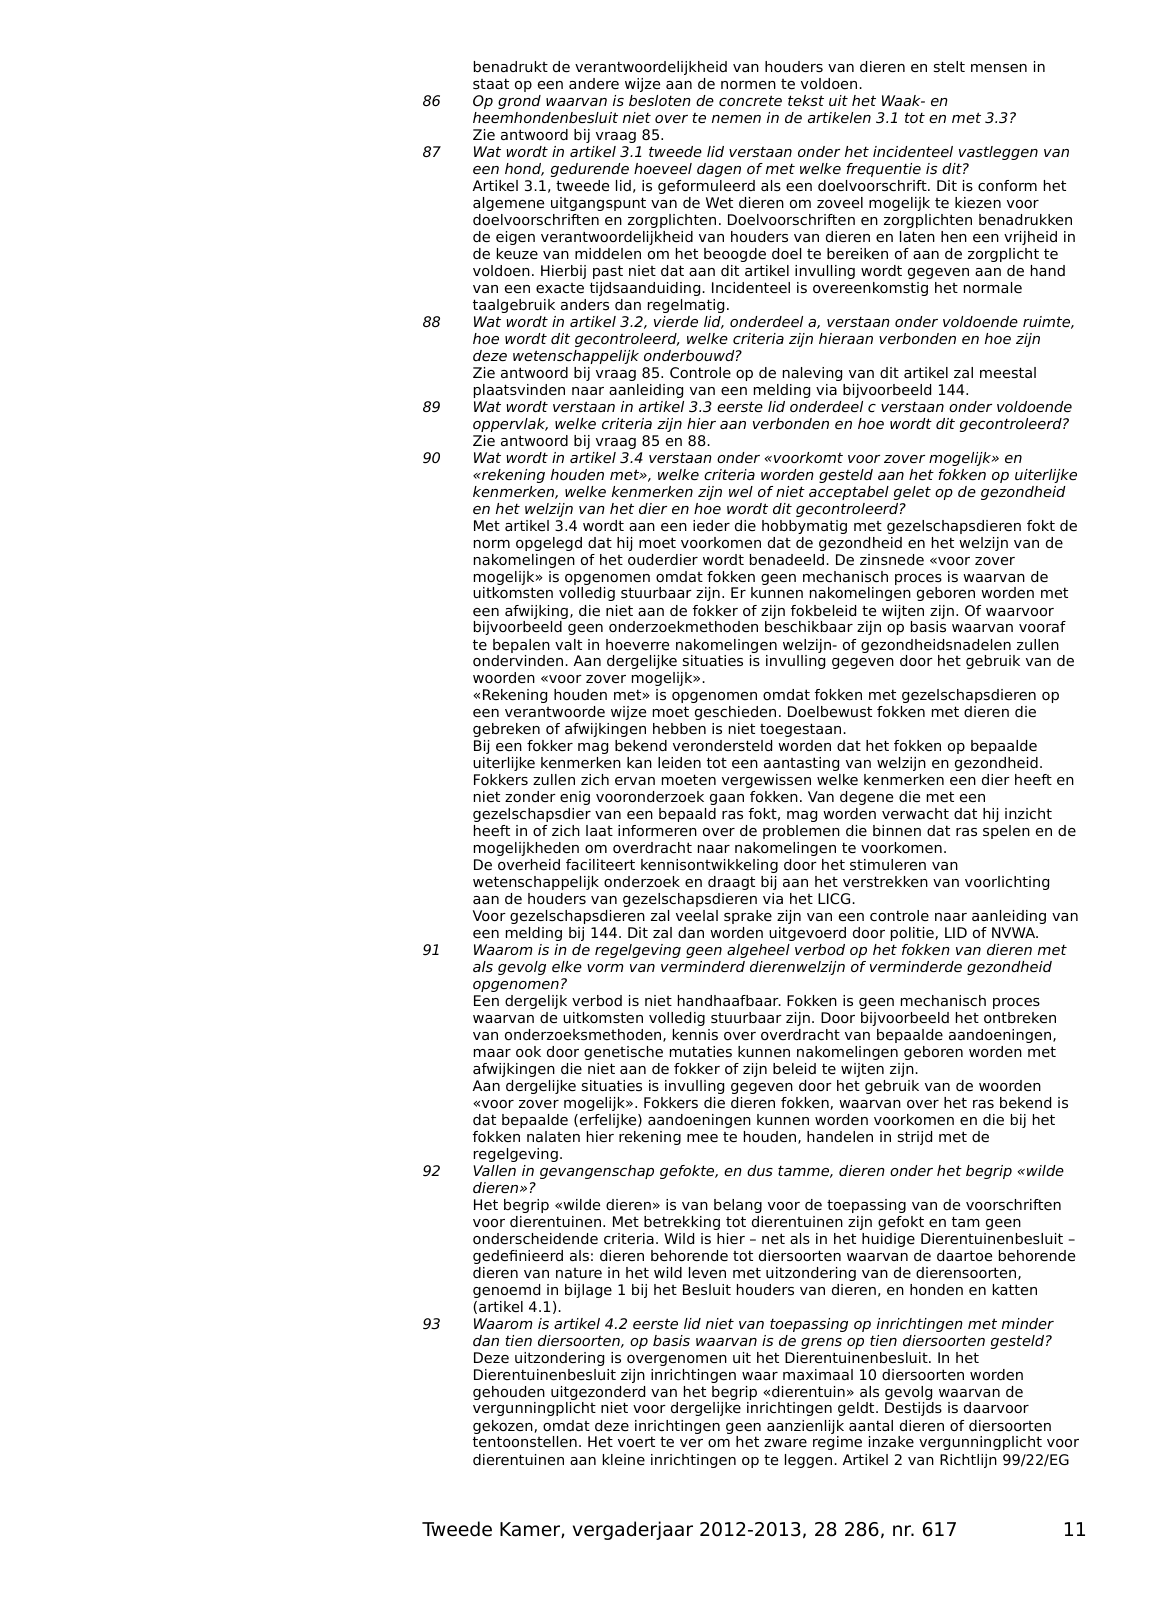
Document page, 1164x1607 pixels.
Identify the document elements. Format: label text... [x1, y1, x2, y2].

table_cell [422, 365, 467, 399]
table_cell 92 [422, 1163, 467, 1197]
table_cell [422, 518, 467, 942]
table_cell 86 [422, 93, 467, 127]
table_cell [422, 993, 467, 1163]
table_cell Zie antwoord bij vraag 85. Controle op de naleving van dit artikel zal meestal plaatsvinden naar aanleiding van een melding via bijvoorbeeld 144. [467, 365, 1087, 399]
table_cell 88 [422, 314, 467, 365]
table_cell Zie antwoord bij vraag 85. [467, 127, 1087, 144]
table_cell Zie antwoord bij vraag 85 en 88. [467, 433, 1087, 449]
table_cell Deze uitzondering is overgenomen uit het Dierentuinenbesluit. In het Dierentuinenbesluit zijn inrichtingen waar maximaal 10 diersoorten worden gehouden uitgezonderd van het begrip «dierentuin» als gevolg waarvan de vergunningplicht niet voor dergelijke inrichtingen geldt. Destijds is daarvoor gekozen, omdat deze inrichtingen geen aanzienlijk aantal dieren of diersoorten tentoonstellen. Het voert te ver om het zware regime inzake vergunningplicht voor dierentuinen aan kleine inrichtingen op te leggen. Artikel 2 van Richtlijn 99/22/EG [467, 1350, 1087, 1468]
table_cell Artikel 3.1, tweede lid, is geformuleerd als een doelvoorschrift. Dit is conform het algemene uitgangspunt van de Wet dieren om zoveel mogelijk te kiezen voor doelvoorschriften en zorgplichten. Doelvoorschriften en zorgplichten benadrukken de eigen verantwoordelijkheid van houders van dieren en laten hen een vrijheid in de keuze van middelen om het beoogde doel te bereiken of aan de zorgplicht te voldoen. Hierbij past niet dat aan dit artikel invulling wordt gegeven aan de hand van een exacte tijdsaanduiding. Incidenteel is overeenkomstig het normale taalgebruik anders dan regelmatig. [467, 178, 1087, 314]
table_cell Het begrip «wilde dieren» is van belang voor de toepassing van de voorschriften voor dierentuinen. Met betrekking tot dierentuinen zijn gefokt en tam geen onderscheidende criteria. Wild is hier – net als in het huidige Dierentuinenbesluit – gedefinieerd als: dieren behorende tot diersoorten waarvan de daartoe behorende dieren van nature in het wild leven met uitzondering van de dierensoorten, genoemd in bijlage 1 bij het Besluit houders van dieren, en honden en katten (artikel 4.1). [467, 1197, 1087, 1316]
table_cell 91 [422, 942, 467, 993]
table_cell Wat wordt in artikel 3.2, vierde lid, onderdeel a, verstaan onder voldoende ruimte, hoe wordt dit gecontroleerd, welke criteria zijn hieraan verbonden en hoe zijn deze wetenschappelijk onderbouwd? [467, 314, 1087, 365]
table_cell Met artikel 3.4 wordt aan een ieder die hobbymatig met gezelschapsdieren fokt de norm opgelegd dat hij moet voorkomen dat de gezondheid en het welzijn van de nakomelingen of het ouderdier wordt benadeeld. De zinsnede «voor zover mogelijk» is opgenomen omdat fokken geen mechanisch proces is waarvan de uitkomsten volledig stuurbaar zijn. Er kunnen nakomelingen geboren worden met een afwijking, die niet aan de fokker of zijn fokbeleid te wijten zijn. Of waarvoor bijvoorbeeld geen onderzoekmethoden beschikbaar zijn op basis waarvan vooraf te bepalen valt in hoeverre nakomelingen welzijn- of gezondheidsnadelen zullen ondervinden. Aan dergelijke situaties is invulling gegeven door het gebruik van de woorden «voor zover mogelijk». «Rekening houden met» is opgenomen omdat fokken met gezelschapsdieren op een verantwoorde wijze moet geschieden. Doelbewust fokken met dieren die gebreken of afwijkingen hebben is niet toegestaan. Bij een fokker mag bekend verondersteld worden dat het fokken op bepaalde uiterlijke kenmerken kan leiden tot een aantasting van welzijn en gezondheid. Fokkers zullen zich ervan moeten vergewissen welke kenmerken een dier heeft en niet zonder enig vooronderzoek gaan fokken. Van degene die met een gezelschapsdier van een bepaald ras fokt, mag worden verwacht dat hij inzicht heeft in of zich laat informeren over de problemen die binnen dat ras spelen en de mogelijkheden om overdracht naar nakomelingen te voorkomen. De overheid faciliteert kennisontwikkeling door het stimuleren van wetenschappelijk onderzoek en draagt bij aan het verstrekken van voorlichting aan de houders van gezelschapsdieren via het LICG. Voor gezelschapsdieren zal veelal sprake zijn van een controle naar aanleiding van een melding bij 144. Dit zal dan worden uitgevoerd door politie, LID of NVWA. [467, 518, 1087, 942]
table_cell Een dergelijk verbod is niet handhaafbaar. Fokken is geen mechanisch proces waarvan de uitkomsten volledig stuurbaar zijn. Door bijvoorbeeld het ontbreken van onderzoeksmethoden, kennis over overdracht van bepaalde aandoeningen, maar ook door genetische mutaties kunnen nakomelingen geboren worden met afwijkingen die niet aan de fokker of zijn beleid te wijten zijn. Aan dergelijke situaties is invulling gegeven door het gebruik van de woorden «voor zover mogelijk». Fokkers die dieren fokken, waarvan over het ras bekend is dat bepaalde (erfelijke) aandoeningen kunnen worden voorkomen en die bij het fokken nalaten hier rekening mee te houden, handelen in strijd met de regelgeving. [467, 993, 1087, 1163]
table_cell [422, 127, 467, 144]
table_cell [422, 1197, 467, 1316]
table_cell 93 [422, 1316, 467, 1349]
table_cell Wat wordt in artikel 3.1 tweede lid verstaan onder het incidenteel vastleggen van een hond, gedurende hoeveel dagen of met welke frequentie is dit? [467, 144, 1087, 178]
table_cell Waarom is artikel 4.2 eerste lid niet van toepassing op inrichtingen met minder dan tien diersoorten, op basis waarvan is de grens op tien diersoorten gesteld? [467, 1316, 1087, 1349]
table_cell [422, 178, 467, 314]
table_cell Waarom is in de regelgeving geen algeheel verbod op het fokken van dieren met als gevolg elke vorm van verminderd dierenwelzijn of verminderde gezondheid opgenomen? [467, 942, 1087, 993]
table_cell benadrukt de verantwoordelijkheid van houders van dieren en stelt mensen in staat op een andere wijze aan de normen te voldoen. [467, 59, 1087, 93]
table_cell [422, 433, 467, 449]
table_cell Wat wordt in artikel 3.4 verstaan onder «voorkomt voor zover mogelijk» en «rekening houden met», welke criteria worden gesteld aan het fokken op uiterlijke kenmerken, welke kenmerken zijn wel of niet acceptabel gelet op de gezondheid en het welzijn van het dier en hoe wordt dit gecontroleerd? [467, 450, 1087, 517]
table_cell Op grond waarvan is besloten de concrete tekst uit het Waak- en heemhondenbesluit niet over te nemen in de artikelen 3.1 tot en met 3.3? [467, 93, 1087, 127]
table_cell [422, 59, 467, 93]
table_cell 90 [422, 450, 467, 517]
table_cell Wat wordt verstaan in artikel 3.3 eerste lid onderdeel c verstaan onder voldoende oppervlak, welke criteria zijn hier aan verbonden en hoe wordt dit gecontroleerd? [467, 399, 1087, 433]
table_cell 89 [422, 399, 467, 433]
table_cell Vallen in gevangenschap gefokte, en dus tamme, dieren onder het begrip «wilde dieren»? [467, 1163, 1087, 1197]
table_cell [422, 1350, 467, 1468]
table_cell 87 [422, 144, 467, 178]
